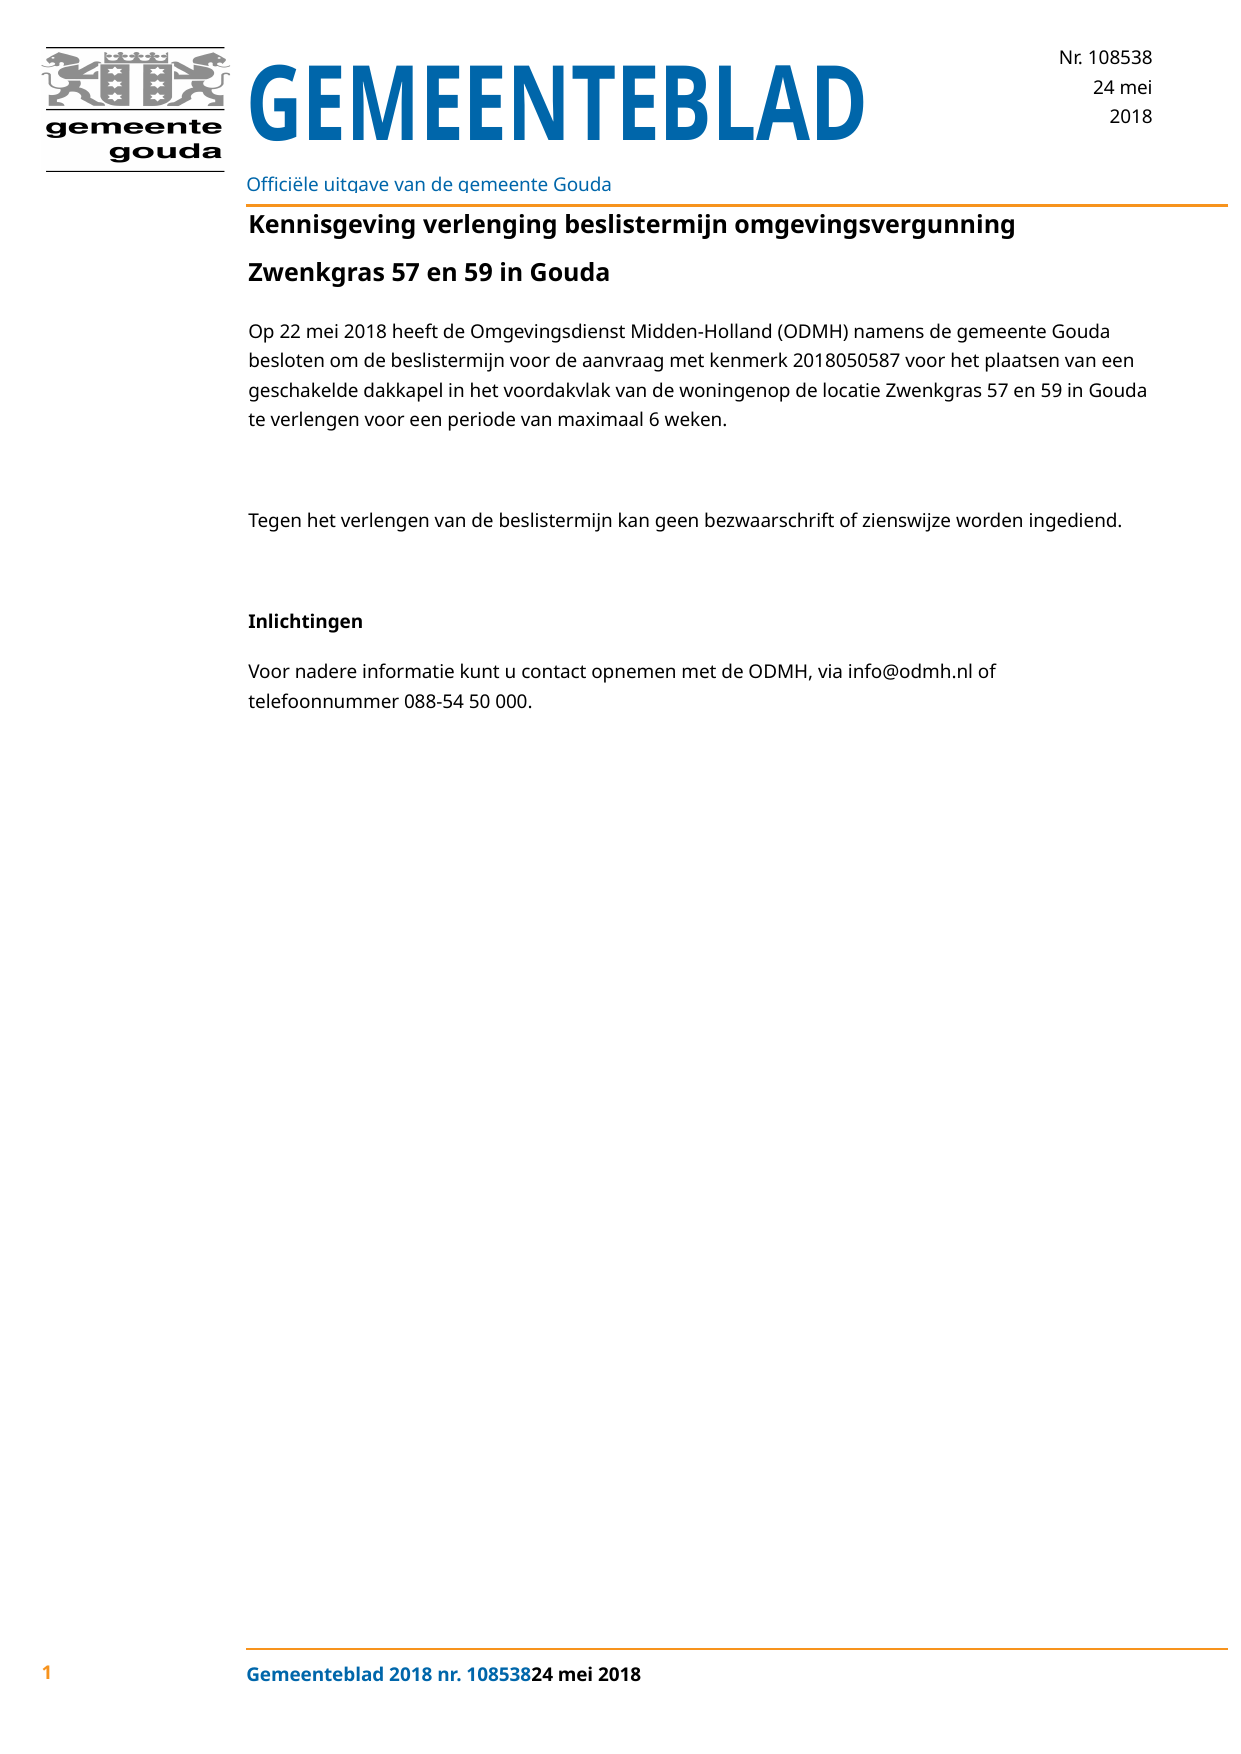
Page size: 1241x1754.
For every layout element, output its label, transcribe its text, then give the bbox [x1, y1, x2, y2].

text Op 22 mei 2018 heeft de Omgevingsdienst Midden-Holland (ODMH) namens de gemeente Gouda besloten om de beslistermijn voor de aanvraag met kenmerk 2018050587 voor het plaatsen van een geschakelde dakkapel in het voordakvlak van de woningenop de locatie Zwenkgras 57 en 59 in Gouda te verlengen voor een periode van maximaal 6 weken. [248, 318, 1152, 432]
picture [41, 47, 231, 172]
text Tegen het verlengen van de beslistermijn kan geen bezwaarschrift of zienswijze worden ingediend. [248, 507, 1152, 533]
text Voor nadere informatie kunt u contact opnemen met de ODMH, via info@odmh.nl of telefoonnummer 088-54 50 000. [248, 659, 1152, 714]
text Inlichtingen [248, 608, 1152, 634]
text Kennisgeving verlenging beslistermijn omgevingsvergunning Zwenkgras 57 en 59 in Gouda [248, 207, 1152, 288]
